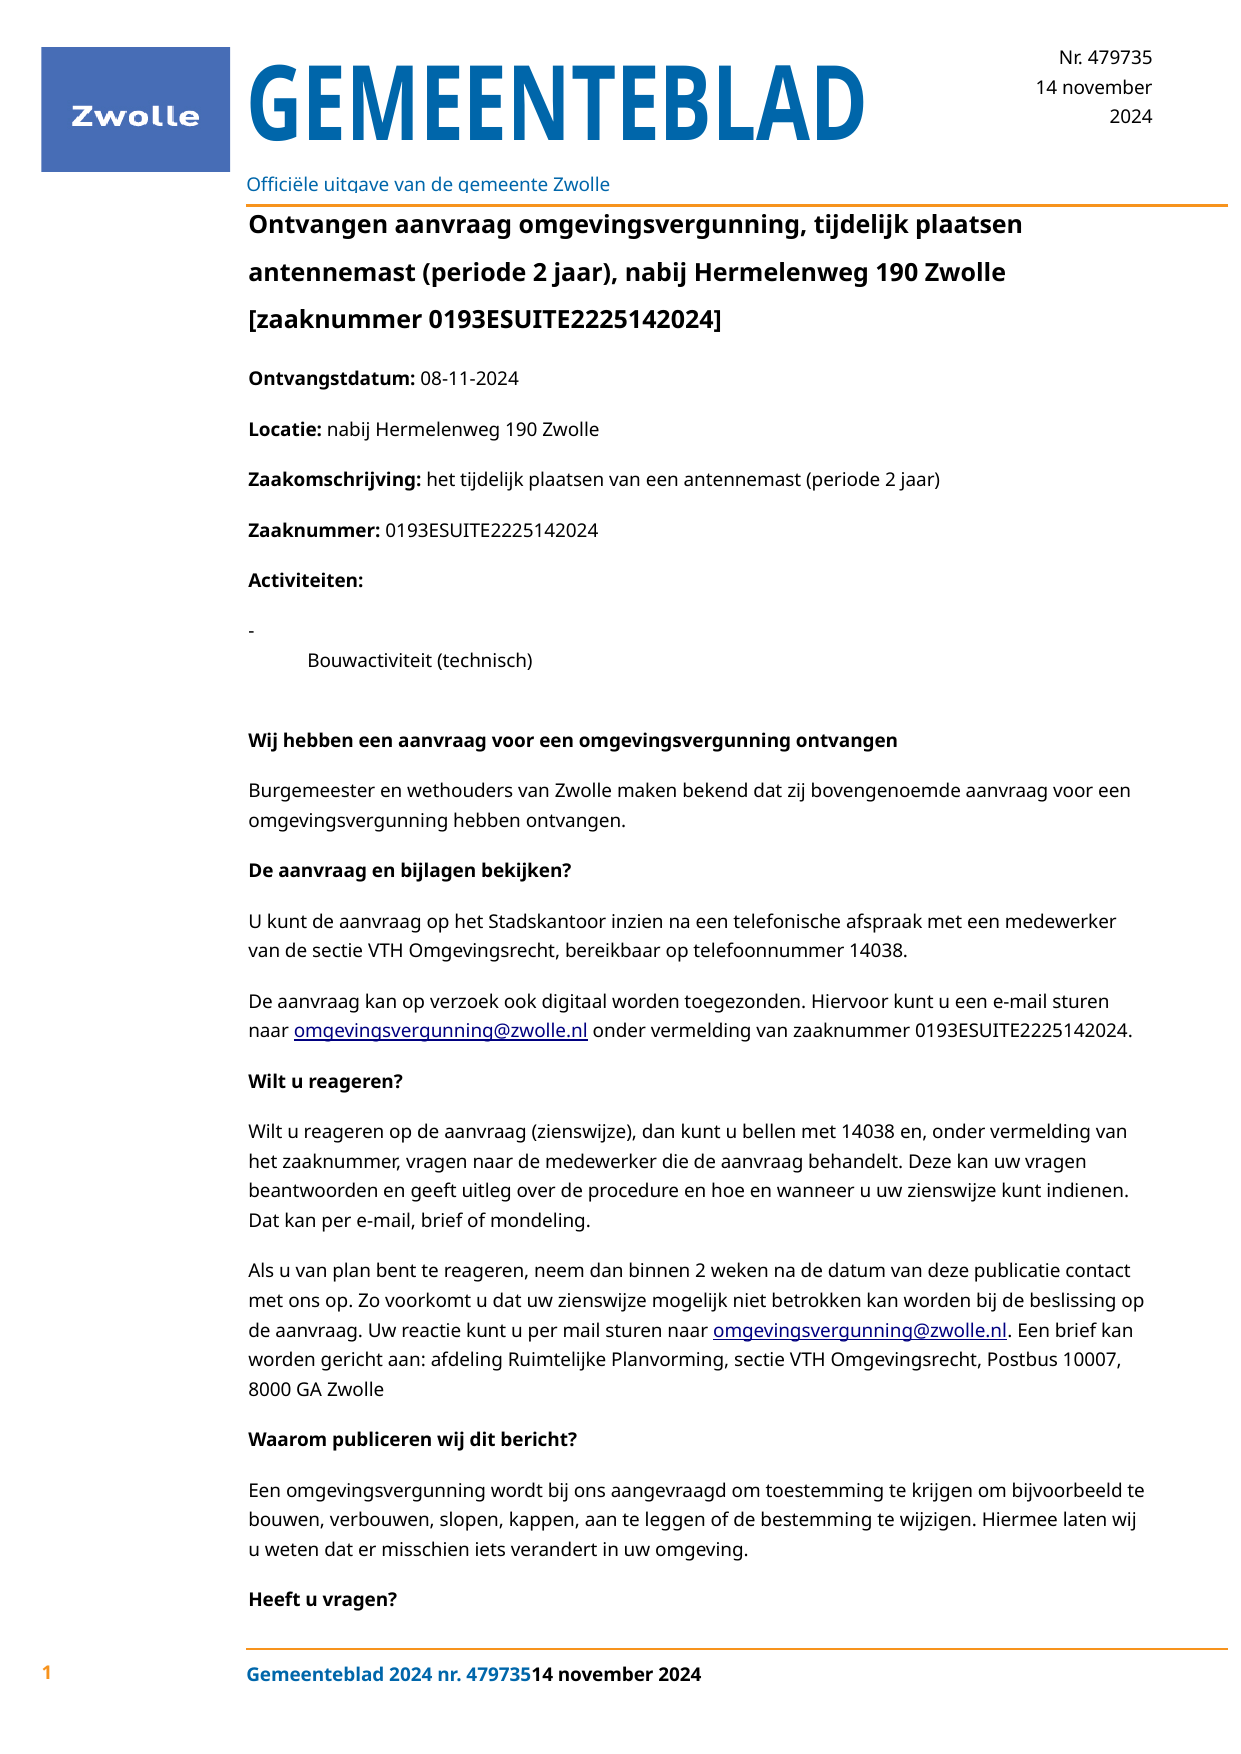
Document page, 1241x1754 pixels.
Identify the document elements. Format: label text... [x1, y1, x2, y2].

text Heeft u vragen? [248, 1586, 1152, 1612]
text Zaaknummer: 0193ESUITE2225142024 [248, 517, 1152, 542]
text Activiteiten: [248, 567, 1152, 593]
text Burgemeester en wethouders van Zwolle maken bekend dat zij bovengenoemde aanvraag voor een omgevingsvergunning hebben ontvangen. [248, 778, 1152, 833]
text Ontvangen aanvraag omgevingsvergunning, tijdelijk plaatsen antennemast (periode 2 jaar), nabij Hermelenweg 190 Zwolle [zaaknummer 0193ESUITE2225142024] [248, 207, 1152, 336]
text Waarom publiceren wij dit bericht? [248, 1426, 1152, 1452]
list Bouwactiviteit (technisch) [248, 647, 1152, 673]
text Wilt u reageren? [248, 1068, 1152, 1094]
picture [41, 47, 231, 172]
text Wij hebben een aanvraag voor een omgevingsvergunning ontvangen [248, 727, 1152, 753]
text De aanvraag kan op verzoek ook digitaal worden toegezonden. Hiervoor kunt u een e-mail sturen naar omgevingsvergunning@zwolle.nl onder vermelding van zaaknummer 0193ESUITE2225142024. [248, 988, 1152, 1043]
text Wilt u reageren op de aanvraag (zienswijze), dan kunt u bellen met 14038 en, onder vermelding van het zaaknummer, vragen naar de medewerker die de aanvraag behandelt. Deze kan uw vragen beantwoorden en geeft uitleg over de procedure en hoe en wanneer u uw zienswijze kunt indienen. Dat kan per e-mail, brief of mondeling. [248, 1118, 1152, 1233]
text Als u van plan bent te reageren, neem dan binnen 2 weken na de datum van deze publicatie contact met ons op. Zo voorkomt u dat uw zienswijze mogelijk niet betrokken kan worden bij de beslissing op de aanvraag. Uw reactie kunt u per mail sturen naar omgevingsvergunning@zwolle.nl. Een brief kan worden gericht aan: afdeling Ruimtelijke Planvorming, sectie VTH Omgevingsrecht, Postbus 10007, 8000 GA Zwolle [248, 1258, 1152, 1402]
text Locatie: nabij Hermelenweg 190 Zwolle [248, 416, 1152, 442]
text U kunt de aanvraag op het Stadskantoor inzien na een telefonische afspraak met een medewerker van de sectie VTH Omgevingsrecht, bereikbaar op telefoonnummer 14038. [248, 908, 1152, 963]
text Zaakomschrijving: het tijdelijk plaatsen van een antennemast (periode 2 jaar) [248, 466, 1152, 492]
text Ontvangstdatum: 08-11-2024 [248, 366, 1152, 391]
text De aanvraag en bijlagen bekijken? [248, 858, 1152, 883]
text Een omgevingsvergunning wordt bij ons aangevraagd om toestemming te krijgen om bijvoorbeeld te bouwen, verbouwen, slopen, kappen, aan te leggen of de bestemming te wijzigen. Hiermee laten wij u weten dat er misschien iets verandert in uw omgeving. [248, 1477, 1152, 1562]
